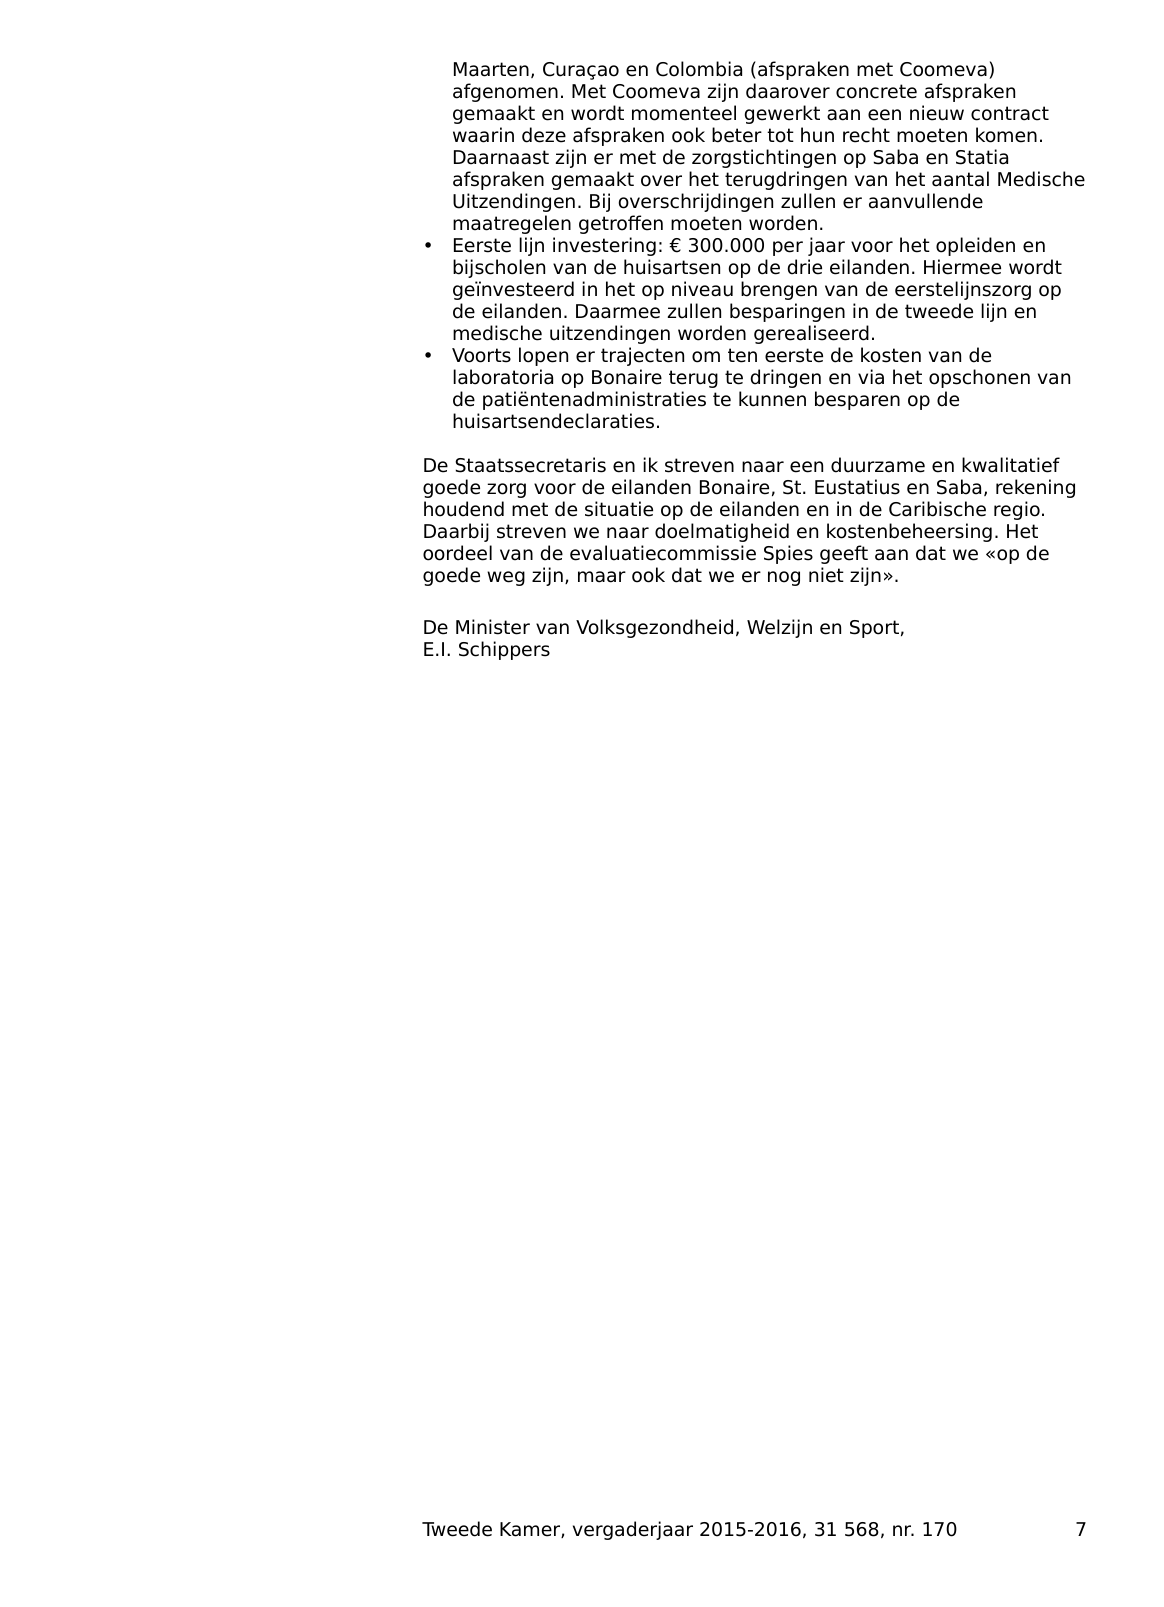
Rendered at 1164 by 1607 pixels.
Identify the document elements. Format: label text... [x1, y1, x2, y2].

text De Minister van Volksgezondheid, Welzijn en Sport, E.I. Schippers [422, 617, 1087, 661]
text De Staatssecretaris en ik streven naar een duurzame en kwalitatief goede zorg voor de eilanden Bonaire, St. Eustatius en Saba, rekening houdend met de situatie op de eilanden en in de Caribische regio. Daarbij streven we naar doelmatigheid en kostenbeheersing. Het oordeel van de evaluatiecommissie Spies geeft aan dat we «op de goede weg zijn, maar ook dat we er nog niet zijn». [422, 455, 1087, 587]
text Maarten, Curaçao en Colombia (afspraken met Coomeva) afgenomen. Met Coomeva zijn daarover concrete afspraken gemaakt en wordt momenteel gewerkt aan een nieuw contract waarin deze afspraken ook beter tot hun recht moeten komen. Daarnaast zijn er met de zorgstichtingen op Saba en Statia afspraken gemaakt over het terugdringen van het aantal Medische Uitzendingen. Bij overschrijdingen zullen er aanvullende maatregelen getroffen moeten worden. [422, 59, 1087, 235]
text • Voorts lopen er trajecten om ten eerste de kosten van de laboratoria op Bonaire terug te dringen en via het opschonen van de patiëntenadministraties te kunnen besparen op de huisartsendeclaraties. [422, 345, 1087, 433]
text • Eerste lijn investering: € 300.000 per jaar voor het opleiden en bijscholen van de huisartsen op de drie eilanden. Hiermee wordt geïnvesteerd in het op niveau brengen van de eerstelijnszorg op de eilanden. Daarmee zullen besparingen in de tweede lijn en medische uitzendingen worden gerealiseerd. [422, 235, 1087, 345]
